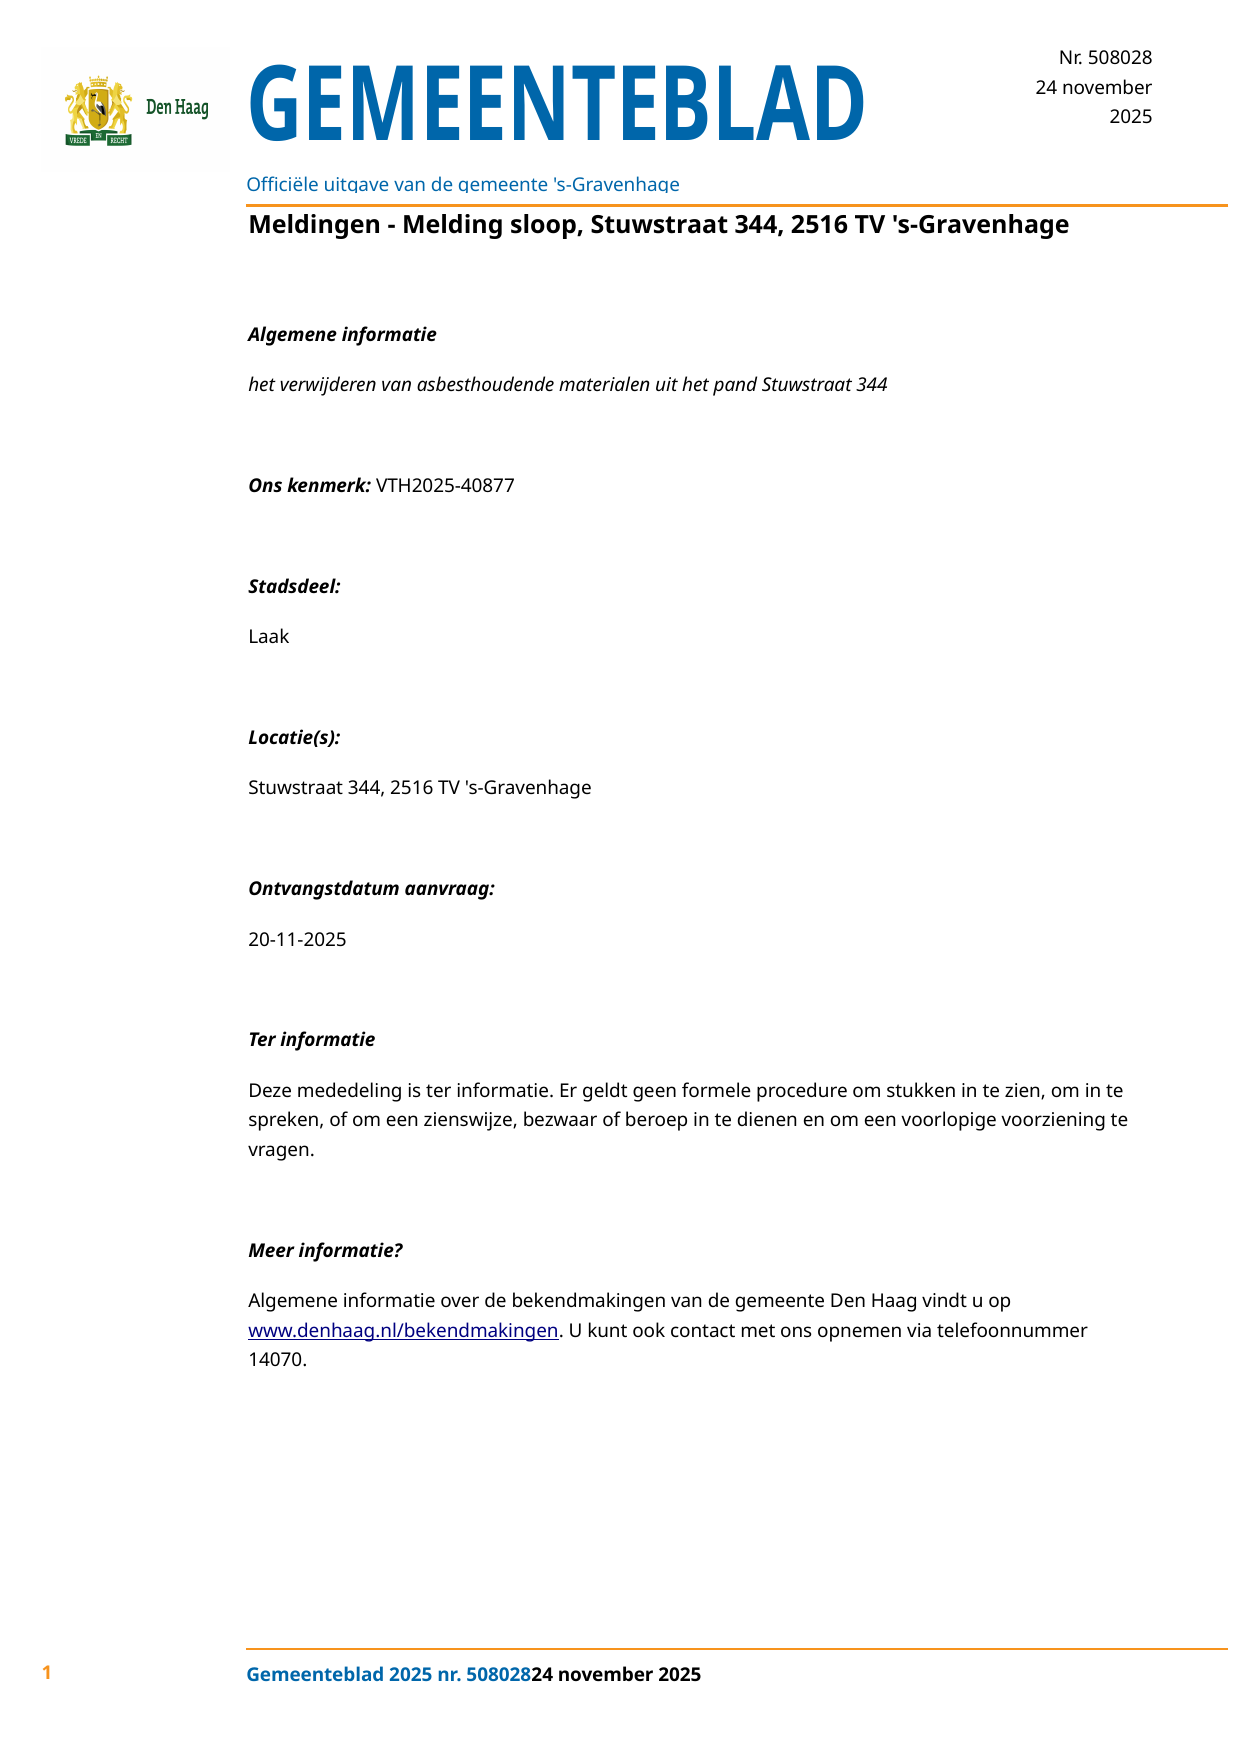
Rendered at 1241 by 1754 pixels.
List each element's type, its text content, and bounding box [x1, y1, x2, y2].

text het verwijderen van asbesthoudende materialen uit het pand Stuwstraat 344 [248, 371, 1152, 397]
text Stuwstraat 344, 2516 TV 's-Gravenhage [248, 774, 1152, 800]
text Ontvangstdatum aanvraag: [248, 875, 1152, 901]
text 20-11-2025 [248, 926, 1152, 951]
picture [41, 47, 231, 172]
text Deze mededeling is ter informatie. Er geldt geen formele procedure om stukken in te zien, om in te spreken, of om een zienswijze, bezwaar of beroep in te dienen en om een voorlopige voorziening te vragen. [248, 1077, 1152, 1162]
text Algemene informatie over de bekendmakingen van de gemeente Den Haag vindt u op www.denhaag.nl/bekendmakingen. U kunt ook contact met ons opnemen via telefoonnummer 14070. [248, 1287, 1152, 1372]
text Meldingen - Melding sloop, Stuwstraat 344, 2516 TV 's-Gravenhage [248, 207, 1152, 241]
text Meer informatie? [248, 1237, 1152, 1263]
text Algemene informatie [248, 321, 1152, 346]
text Laak [248, 623, 1152, 649]
text Stadsdeel: [248, 573, 1152, 598]
text Locatie(s): [248, 724, 1152, 750]
text Ons kenmerk: VTH2025-40877 [248, 472, 1152, 498]
text Ter informatie [248, 1027, 1152, 1052]
